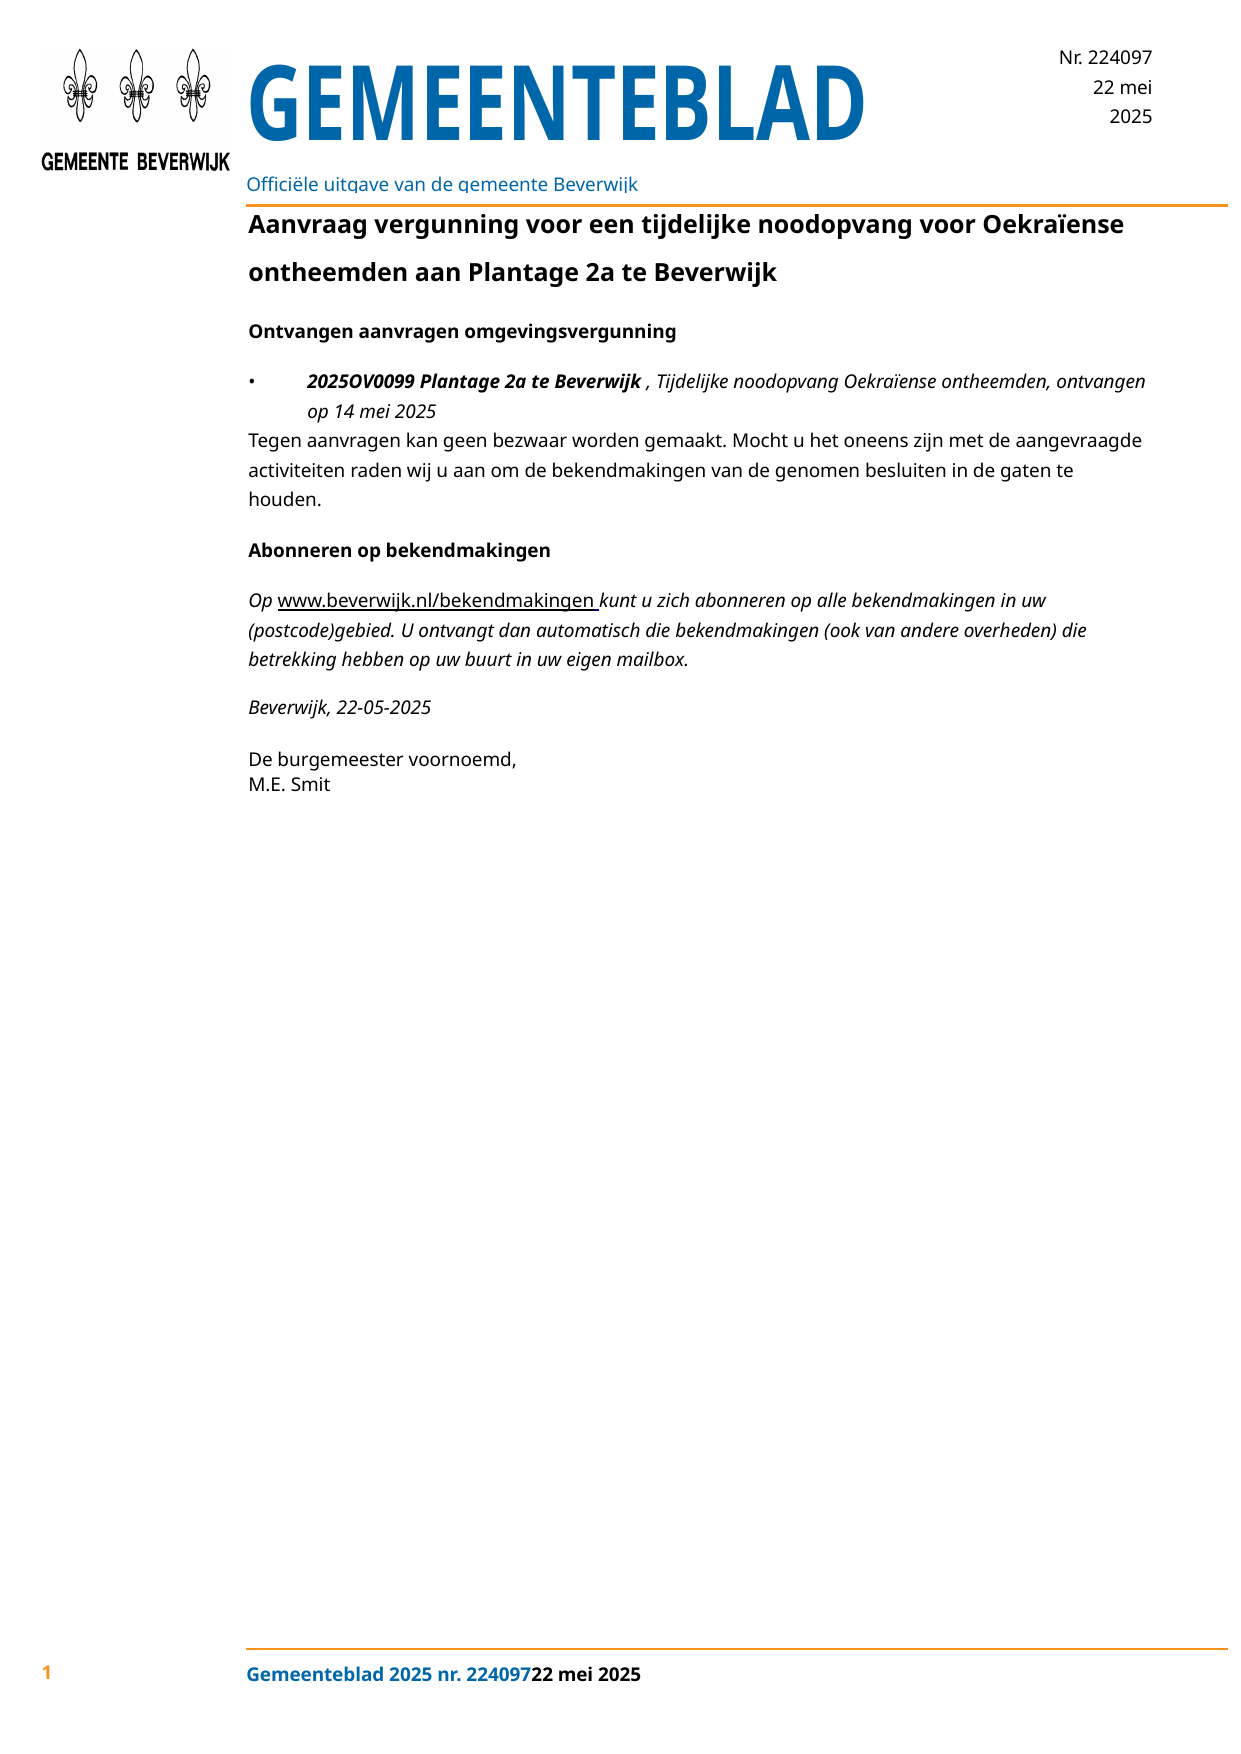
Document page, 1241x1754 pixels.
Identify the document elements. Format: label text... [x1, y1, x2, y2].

text Tegen aanvragen kan geen bezwaar worden gemaakt. Mocht u het oneens zijn met de aangevraagde activiteiten raden wij u aan om de bekendmakingen van de genomen besluiten in de gaten te houden. [248, 427, 1152, 512]
text Aanvraag vergunning voor een tijdelijke noodopvang voor Oekraïense ontheemden aan Plantage 2a te Beverwijk [248, 207, 1152, 288]
text M.E. Smit [248, 772, 1152, 797]
text De burgemeester voornoemd, [248, 746, 1152, 772]
text Op www.beverwijk.nl/bekendmakingen kunt u zich abonneren op alle bekendmakingen in uw (postcode)gebied. U ontvangt dan automatisch die bekendmakingen (ook van andere overheden) die betrekking hebben op uw buurt in uw eigen mailbox. [248, 587, 1152, 672]
text Abonneren op bekendmakingen [248, 537, 1152, 563]
list 2025OV0099 Plantage 2a te Beverwijk , Tijdelijke noodopvang Oekraïense ontheemden, ontvangen op 14 mei 2025 [248, 368, 1152, 424]
text Ontvangen aanvragen omgevingsvergunning [248, 318, 1152, 344]
text Beverwijk, 22-05-2025 [248, 694, 1152, 720]
picture [41, 47, 231, 172]
